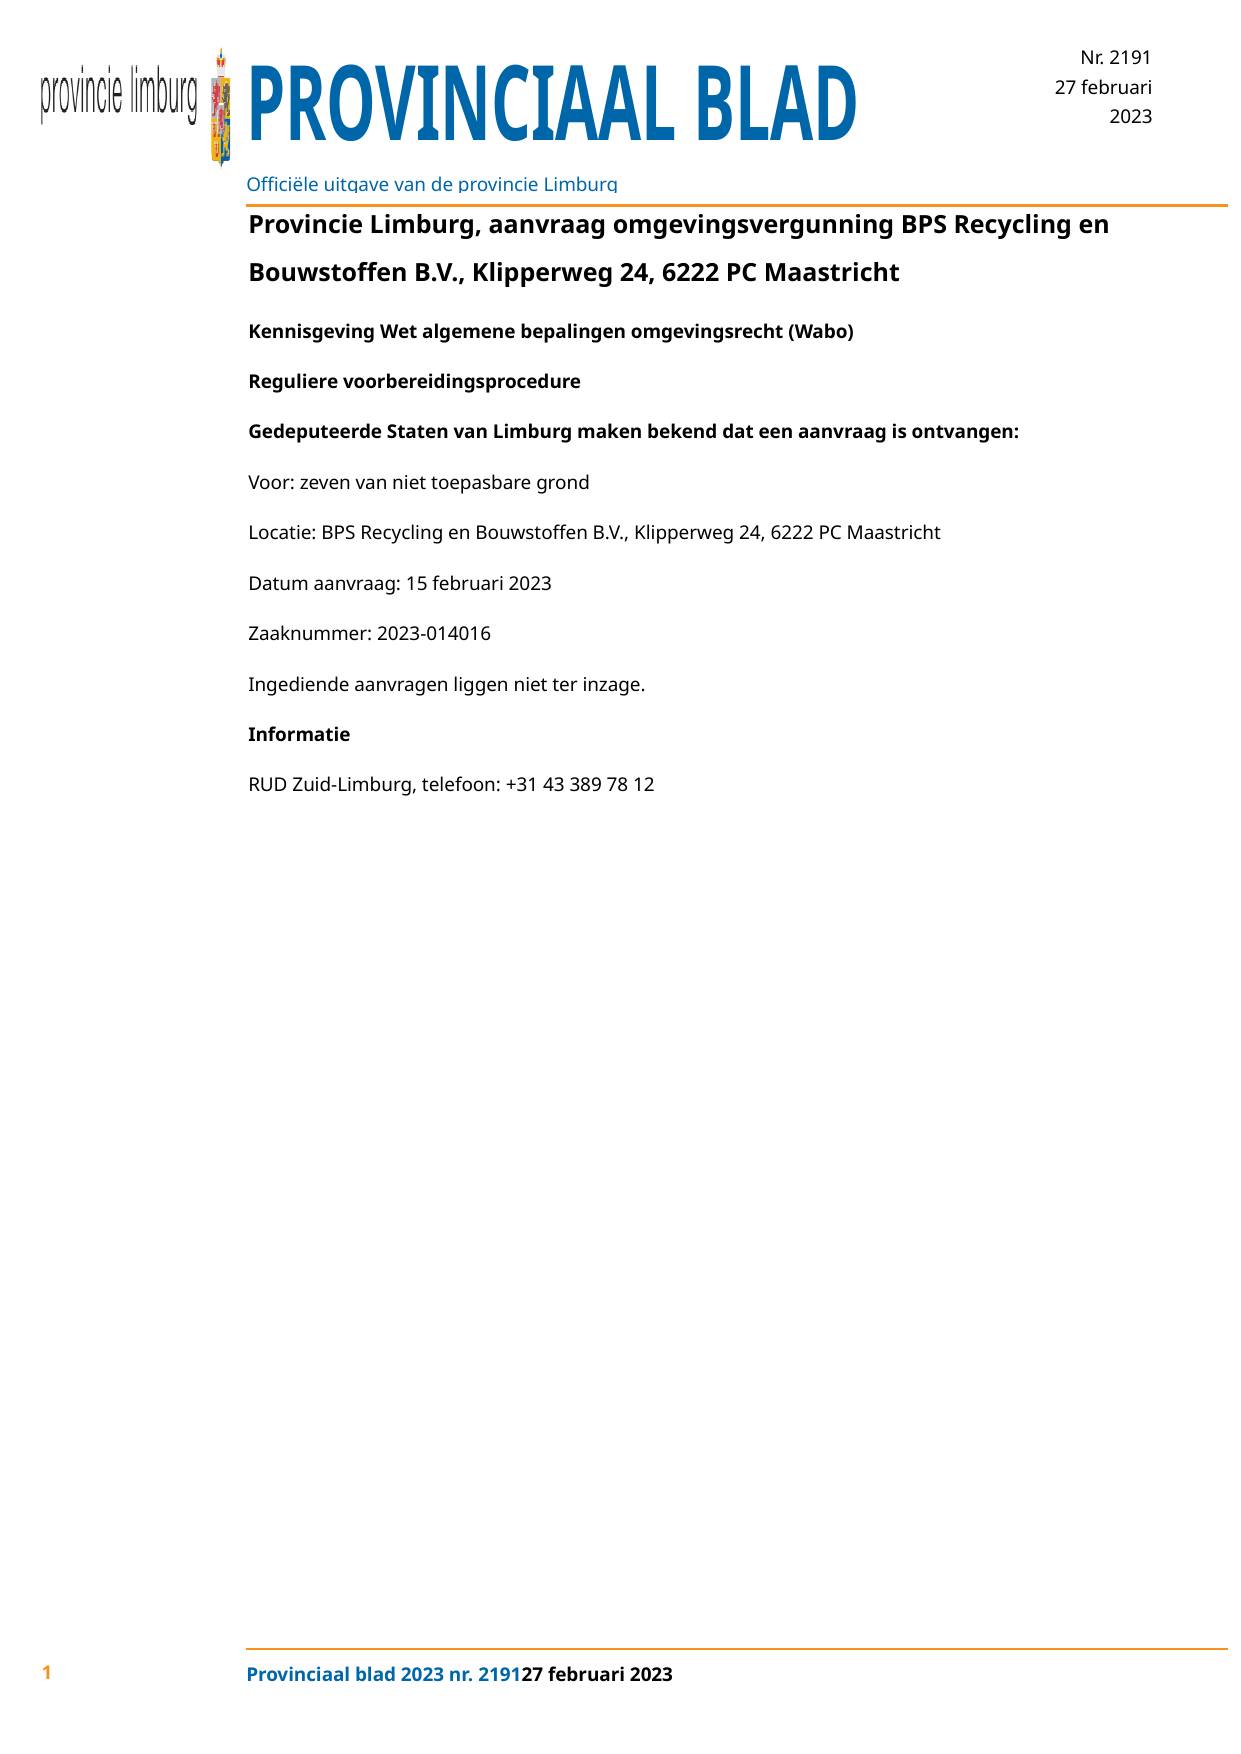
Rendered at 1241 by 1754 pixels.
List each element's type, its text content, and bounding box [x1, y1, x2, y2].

text Informatie [248, 721, 1152, 747]
text Zaaknummer: 2023-014016 [248, 620, 1152, 646]
text Locatie: BPS Recycling en Bouwstoffen B.V., Klipperweg 24, 6222 PC Maastricht [248, 519, 1152, 545]
text Voor: zeven van niet toepasbare grond [248, 469, 1152, 495]
picture [41, 47, 231, 172]
text Kennisgeving Wet algemene bepalingen omgevingsrecht (Wabo) [248, 318, 1152, 344]
text Datum aanvraag: 15 februari 2023 [248, 570, 1152, 596]
text Ingediende aanvragen liggen niet ter inzage. [248, 671, 1152, 697]
text RUD Zuid-Limburg, telefoon: +31 43 389 78 12 [248, 772, 1152, 797]
text Reguliere voorbereidingsprocedure [248, 368, 1152, 394]
text Gedeputeerde Staten van Limburg maken bekend dat een aanvraag is ontvangen: [248, 419, 1152, 444]
text Provincie Limburg, aanvraag omgevingsvergunning BPS Recycling en Bouwstoffen B.V., Klipperweg 24, 6222 PC Maastricht [248, 207, 1152, 288]
